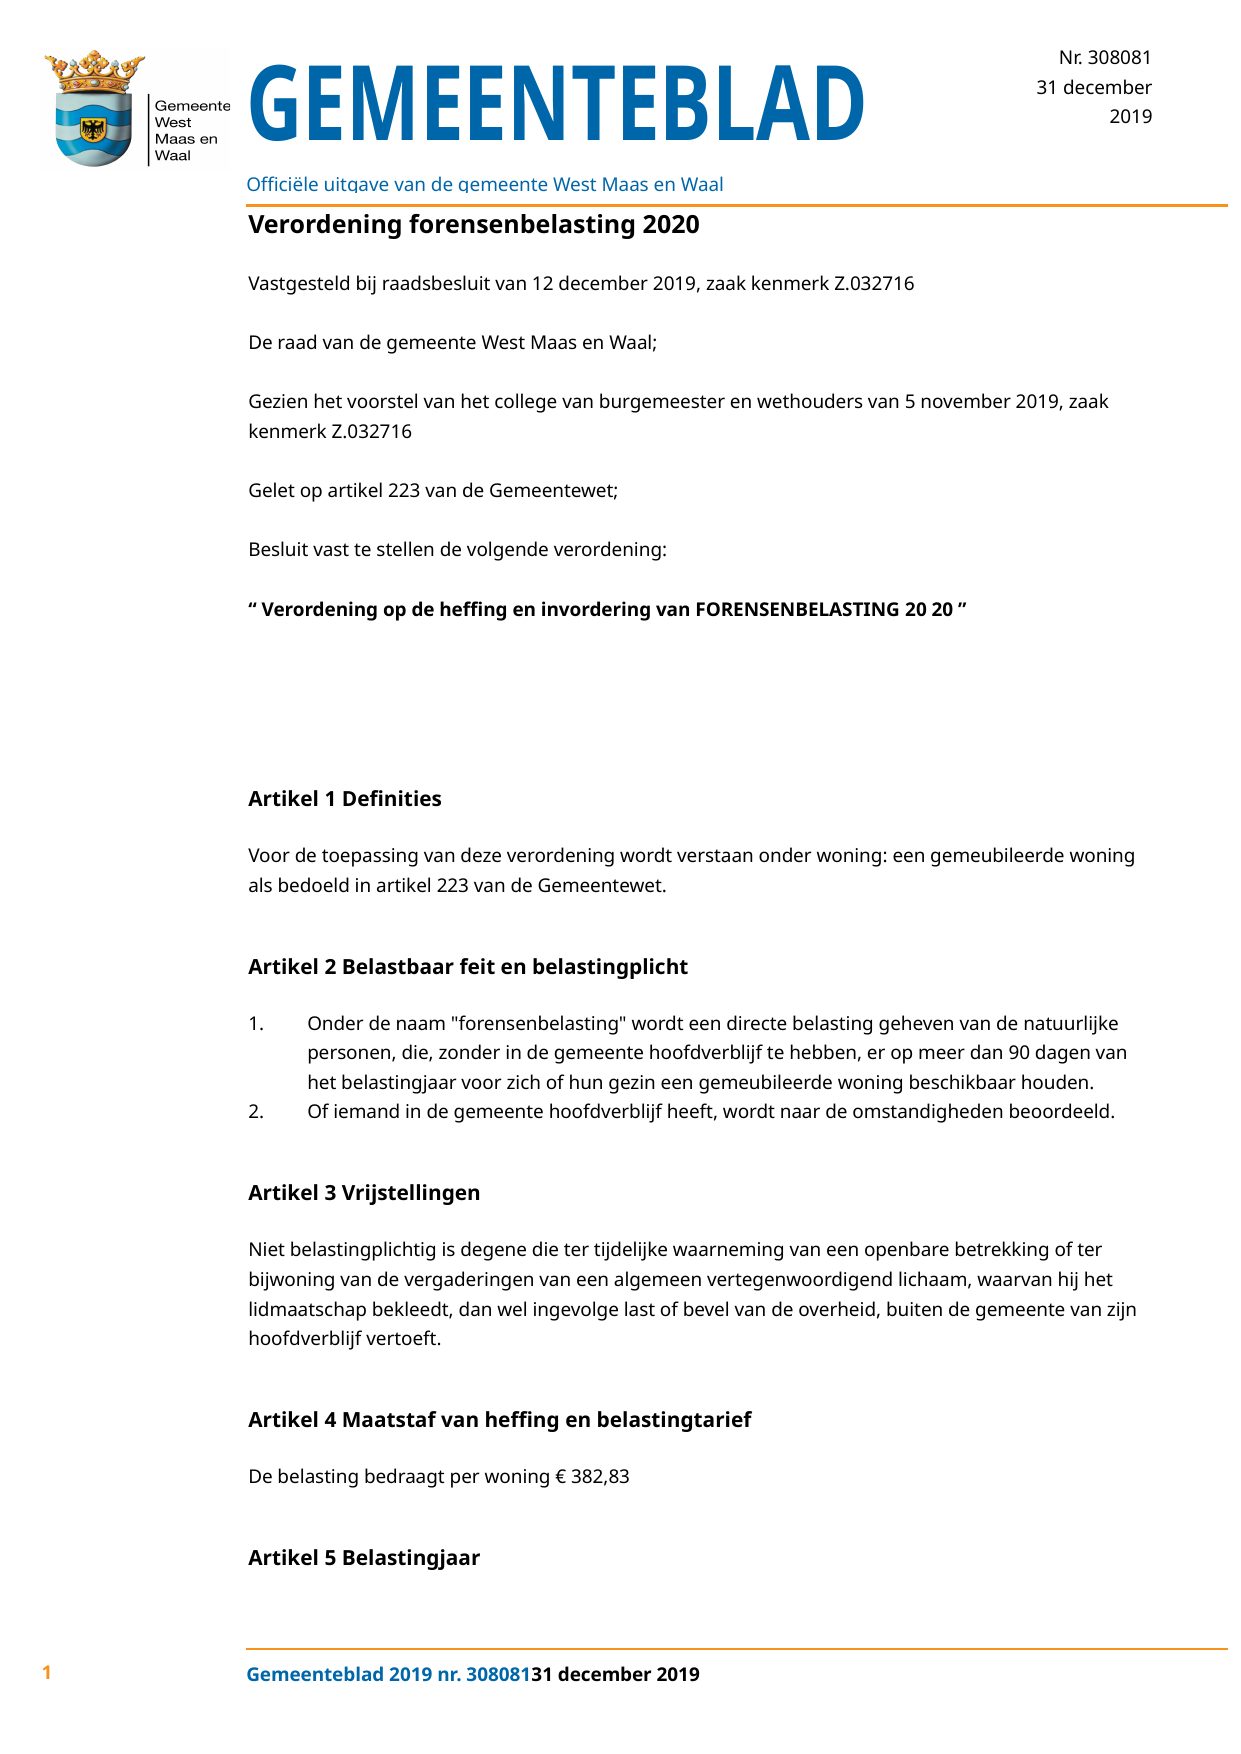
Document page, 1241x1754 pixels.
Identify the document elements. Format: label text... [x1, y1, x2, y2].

text Niet belastingplichtig is degene die ter tijdelijke waarneming van een openbare betrekking of ter bijwoning van de vergaderingen van een algemeen vertegenwoordigend lichaam, waarvan hij het lidmaatschap bekleedt, dan wel ingevolge last of bevel van de overheid, buiten de gemeente van zijn hoofdverblijf vertoeft. [248, 1237, 1152, 1351]
picture [41, 47, 231, 172]
text “ Verordening op de heffing en invordering van FORENSENBELASTING 20 20 ” [248, 596, 1152, 621]
list Of iemand in de gemeente hoofdverblijf heeft, wordt naar de omstandigheden beoordeeld. [248, 1098, 1152, 1124]
text Artikel 2 Belastbaar feit en belastingplicht [248, 952, 1152, 980]
text De belasting bedraagt per woning € 382,83 [248, 1463, 1152, 1489]
list Onder de naam "forensenbelasting" wordt een directe belasting geheven van de natuurlijke personen, die, zonder in de gemeente hoofdverblijf te hebben, er op meer dan 90 dagen van het belastingjaar voor zich of hun gezin een gemeubileerde woning beschikbaar houden. [248, 1010, 1152, 1095]
text Vastgesteld bij raadsbesluit van 12 december 2019, zaak kenmerk Z.032716 [248, 270, 1152, 296]
text Gezien het voorstel van het college van burgemeester en wethouders van 5 november 2019, zaak kenmerk Z.032716 [248, 389, 1152, 444]
text Artikel 4 Maatstaf van heffing en belastingtarief [248, 1405, 1152, 1434]
text Verordening forensenbelasting 2020 [248, 207, 1152, 241]
text Artikel 1 Definities [248, 784, 1152, 813]
text Voor de toepassing van deze verordening wordt verstaan onder woning: een gemeubileerde woning als bedoeld in artikel 223 van de Gemeentewet. [248, 842, 1152, 897]
text Gelet op artikel 223 van de Gemeentewet; [248, 477, 1152, 503]
text Artikel 3 Vrijstellingen [248, 1178, 1152, 1207]
text Artikel 5 Belastingjaar [248, 1543, 1152, 1572]
text De raad van de gemeente West Maas en Waal; [248, 329, 1152, 355]
text Besluit vast te stellen de volgende verordening: [248, 537, 1152, 562]
